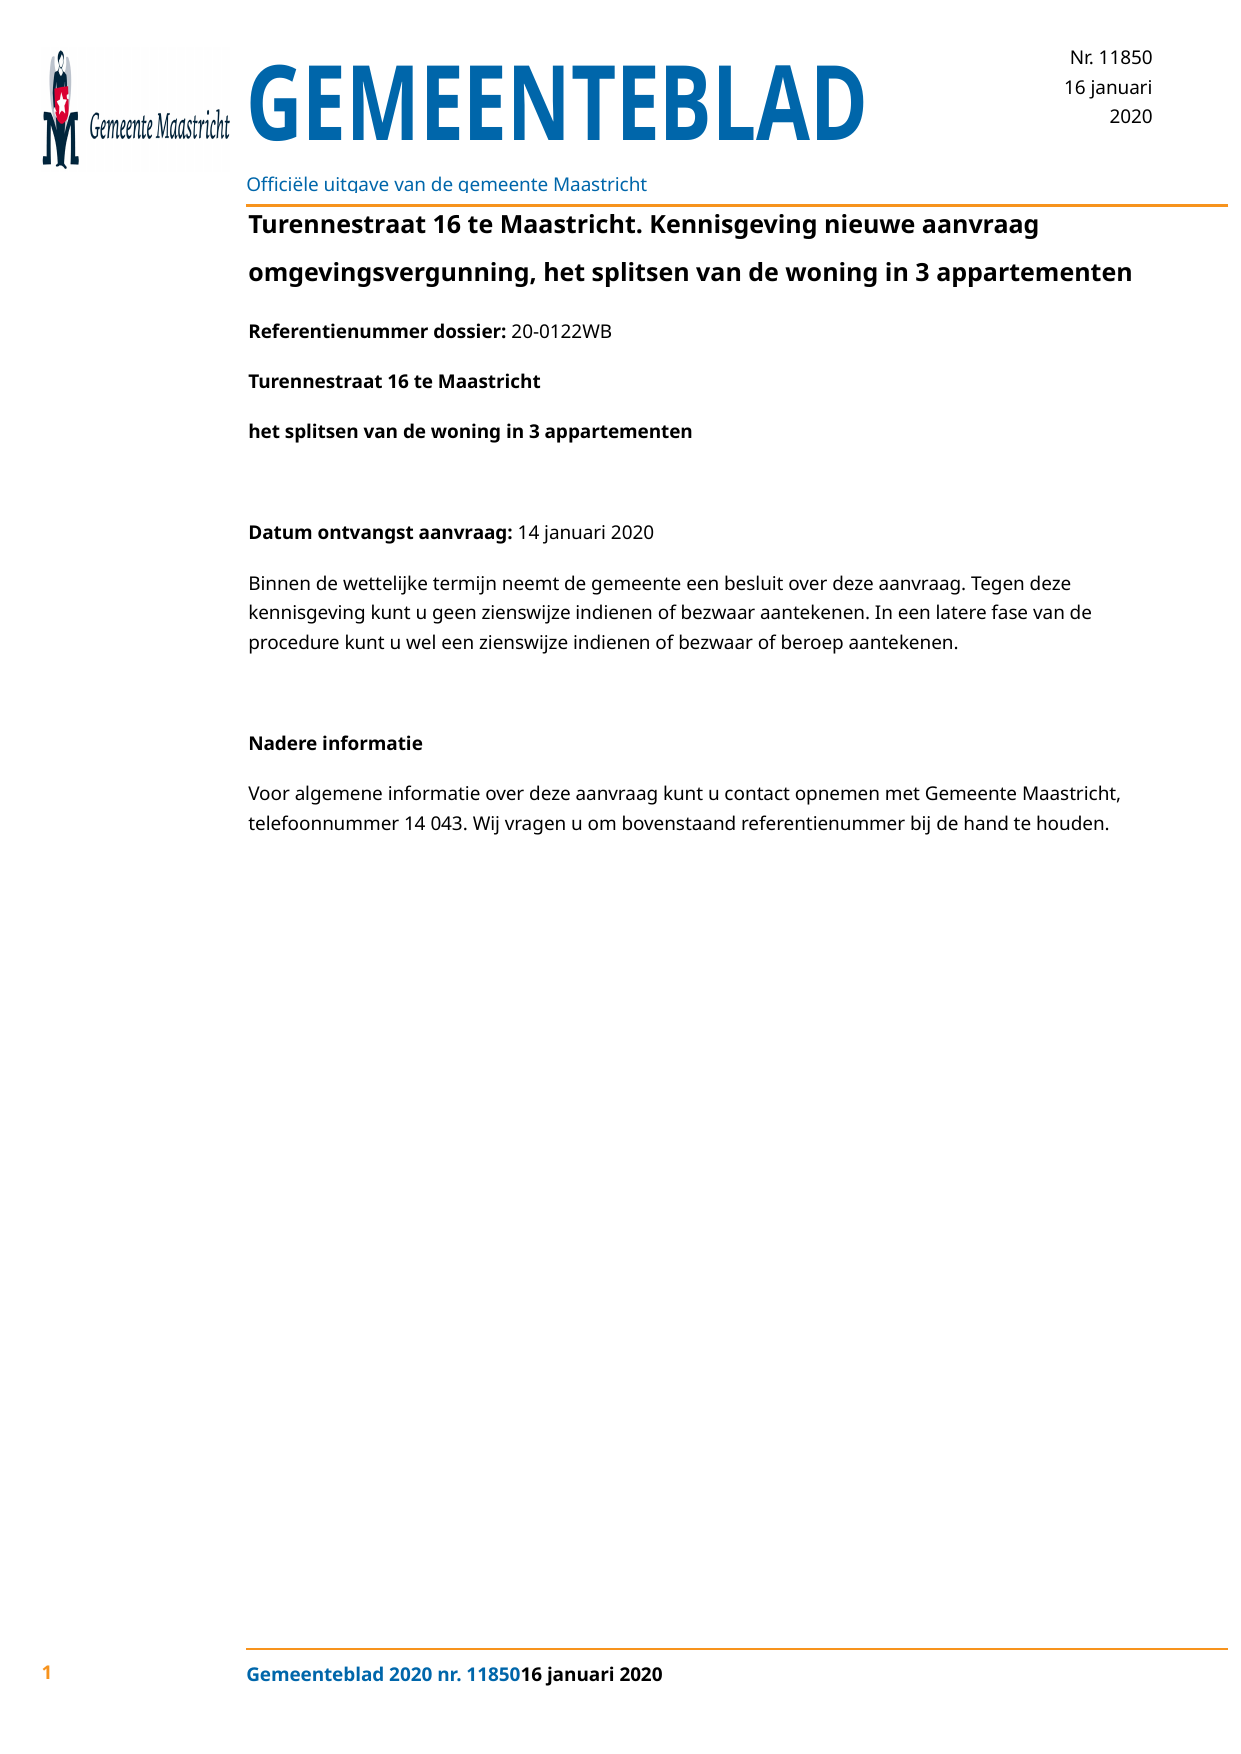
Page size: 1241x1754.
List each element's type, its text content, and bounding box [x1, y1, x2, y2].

text Voor algemene informatie over deze aanvraag kunt u contact opnemen met Gemeente Maastricht, telefoonnummer 14 043. Wij vragen u om bovenstaand referentienummer bij de hand te houden. [248, 780, 1152, 836]
text Turennestraat 16 te Maastricht [248, 368, 1152, 394]
picture [41, 47, 231, 172]
text Binnen de wettelijke termijn neemt de gemeente een besluit over deze aanvraag. Tegen deze kennisgeving kunt u geen zienswijze indienen of bezwaar aantekenen. In een latere fase van de procedure kunt u wel een zienswijze indienen of bezwaar of beroep aantekenen. [248, 570, 1152, 655]
text Datum ontvangst aanvraag: 14 januari 2020 [248, 519, 1152, 545]
text het splitsen van de woning in 3 appartementen [248, 419, 1152, 444]
text Turennestraat 16 te Maastricht. Kennisgeving nieuwe aanvraag omgevingsvergunning, het splitsen van de woning in 3 appartementen [248, 207, 1152, 288]
text Nadere informatie [248, 730, 1152, 756]
text Referentienummer dossier: 20-0122WB [248, 318, 1152, 344]
